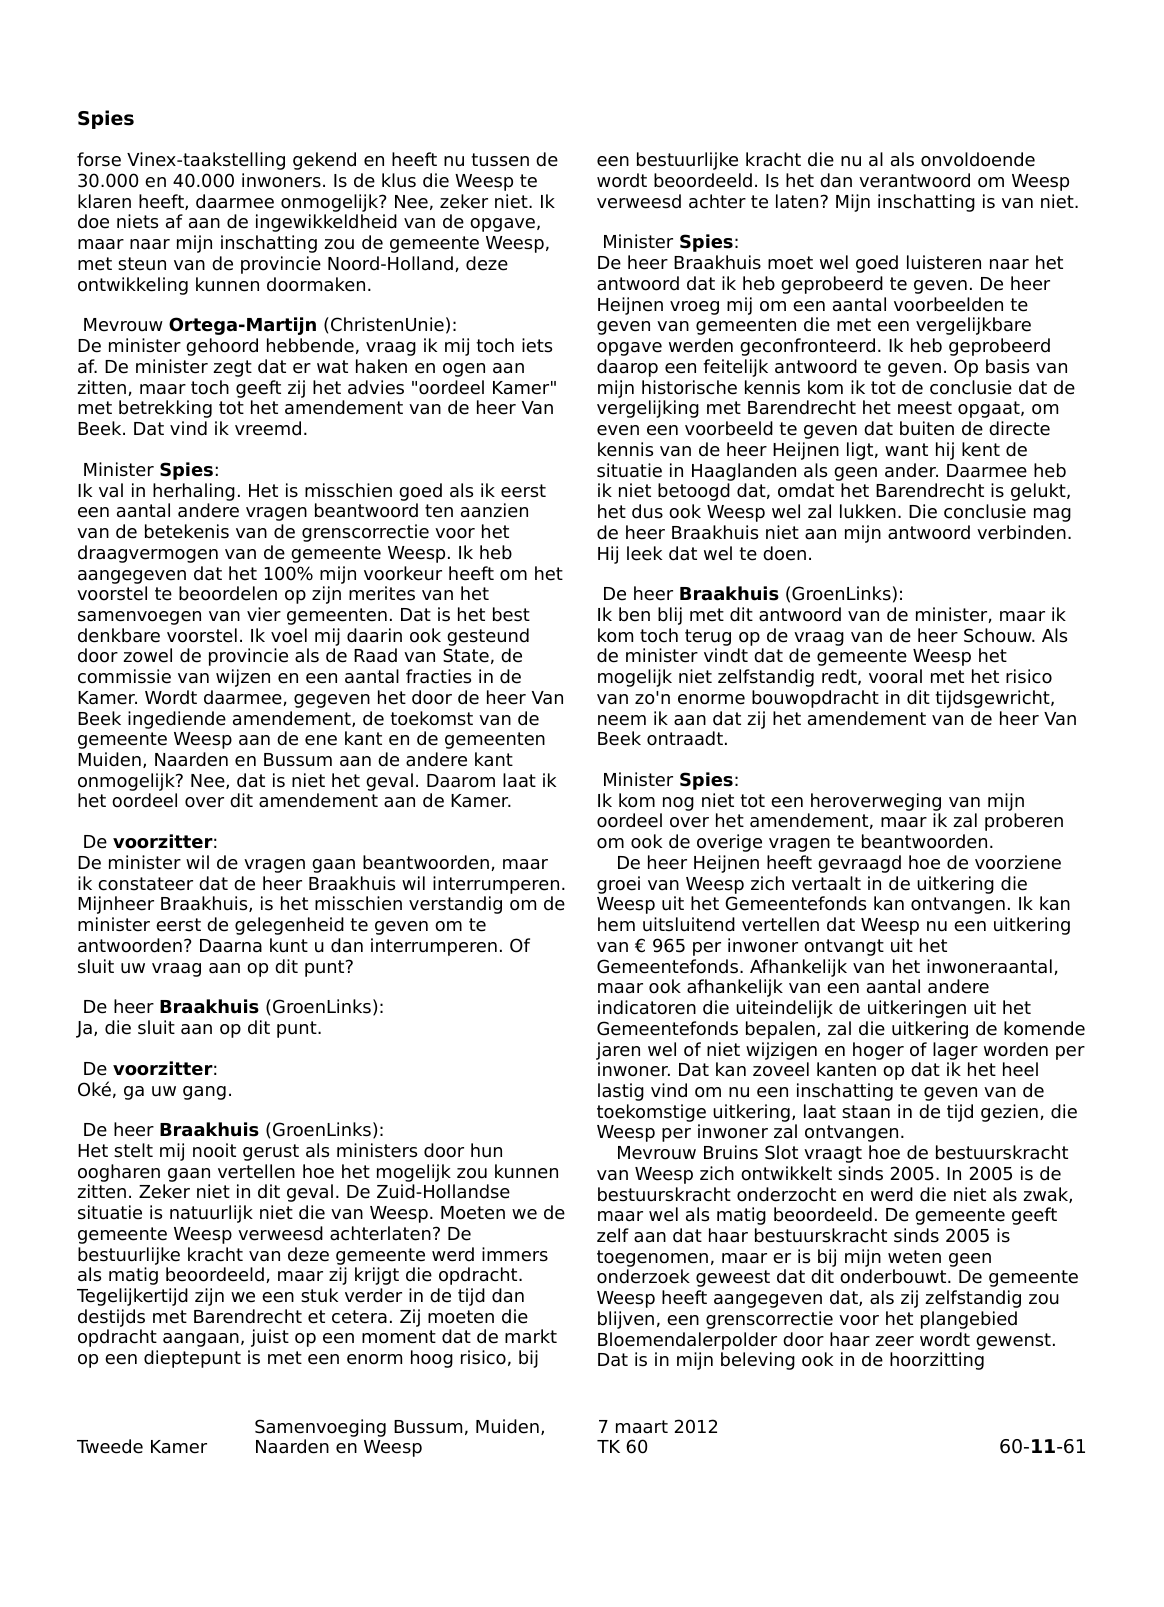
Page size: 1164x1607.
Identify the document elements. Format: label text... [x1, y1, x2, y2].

text De heer Braakhuis moet wel goed luisteren naar het antwoord dat ik heb geprobeerd te geven. De heer Heijnen vroeg mij om een aantal voorbeelden te geven van gemeenten die met een vergelijkbare opgave werden geconfronteerd. Ik heb geprobeerd daarop een feitelijk antwoord te geven. Op basis van mijn historische kennis kom ik tot de conclusie dat de vergelijking met Barendrecht het meest opgaat, om even een voorbeeld te geven dat buiten de directe kennis van de heer Heijnen ligt, want hij kent de situatie in Haaglanden als geen ander. Daarmee heb ik niet betoogd dat, omdat het Barendrecht is gelukt, het dus ook Weesp wel zal lukken. Die conclusie mag de heer Braakhuis niet aan mijn antwoord verbinden. Hij leek dat wel te doen. [596, 253, 1087, 564]
text Minister Spies: [596, 232, 1087, 253]
text Ik kom nog niet tot een heroverweging van mijn oordeel over het amendement, maar ik zal proberen om ook de overige vragen te beantwoorden. [596, 791, 1087, 853]
text De voorzitter: [77, 832, 567, 853]
text Minister Spies: [596, 770, 1087, 791]
text De heer Heijnen heeft gevraagd hoe de voorziene groei van Weesp zich vertaalt in de uitkering die Weesp uit het Gemeentefonds kan ontvangen. Ik kan hem uitsluitend vertellen dat Weesp nu een uitkering van € 965 per inwoner ontvangt uit het Gemeentefonds. Afhankelijk van het inwoneraantal, maar ook afhankelijk van een aantal andere indicatoren die uiteindelijk de uitkeringen uit het Gemeentefonds bepalen, zal die uitkering de komende jaren wel of niet wijzigen en hoger of lager worden per inwoner. Dat kan zoveel kanten op dat ik het heel lastig vind om nu een inschatting te geven van de toekomstige uitkering, laat staan in de tijd gezien, die Weesp per inwoner zal ontvangen. [596, 853, 1087, 1143]
text Het stelt mij nooit gerust als ministers door hun oogharen gaan vertellen hoe het mogelijk zou kunnen zitten. Zeker niet in dit geval. De Zuid-Hollandse situatie is natuurlijk niet die van Weesp. Moeten we de gemeente Weesp verweesd achterlaten? De bestuurlijke kracht van deze gemeente werd immers als matig beoordeeld, maar zij krijgt die opdracht. Tegelijkertijd zijn we een stuk verder in de tijd dan destijds met Barendrecht et cetera. Zij moeten die opdracht aangaan, juist op een moment dat de markt op een dieptepunt is met een enorm hoog risico, bij [77, 1141, 567, 1369]
text Oké, ga uw gang. [77, 1079, 567, 1100]
text Mevrouw Ortega-Martijn (ChristenUnie): [77, 315, 567, 336]
text De minister gehoord hebbende, vraag ik mij toch iets af. De minister zegt dat er wat haken en ogen aan zitten, maar toch geeft zij het advies "oordeel Kamer" met betrekking tot het amendement van de heer Van Beek. Dat vind ik vreemd. [77, 336, 567, 440]
text De minister wil de vragen gaan beantwoorden, maar ik constateer dat de heer Braakhuis wil interrumperen. Mijnheer Braakhuis, is het misschien verstandig om de minister eerst de gelegenheid te geven om te antwoorden? Daarna kunt u dan interrumperen. Of sluit uw vraag aan op dit punt? [77, 853, 567, 977]
text De heer Braakhuis (GroenLinks): [596, 584, 1087, 605]
text De voorzitter: [77, 1059, 567, 1079]
text Ik ben blij met dit antwoord van de minister, maar ik kom toch terug op de vraag van de heer Schouw. Als de minister vindt dat de gemeente Weesp het mogelijk niet zelfstandig redt, vooral met het risico van zo'n enorme bouwopdracht in dit tijdsgewricht, neem ik aan dat zij het amendement van de heer Van Beek ontraadt. [596, 605, 1087, 750]
text een bestuurlijke kracht die nu al als onvoldoende wordt beoordeeld. Is het dan verantwoord om Weesp verweesd achter te laten? Mijn inschatting is van niet. [596, 150, 1087, 212]
text forse Vinex-taakstelling gekend en heeft nu tussen de 30.000 en 40.000 inwoners. Is de klus die Weesp te klaren heeft, daarmee onmogelijk? Nee, zeker niet. Ik doe niets af aan de ingewikkeldheid van de opgave, maar naar mijn inschatting zou de gemeente Weesp, met steun van de provincie Noord-Holland, deze ontwikkeling kunnen doormaken. [77, 150, 567, 295]
text Mevrouw Bruins Slot vraagt hoe de bestuurskracht van Weesp zich ontwikkelt sinds 2005. In 2005 is de bestuurskracht onderzocht en werd die niet als zwak, maar wel als matig beoordeeld. De gemeente geeft zelf aan dat haar bestuurskracht sinds 2005 is toegenomen, maar er is bij mijn weten geen onderzoek geweest dat dit onderbouwt. De gemeente Weesp heeft aangegeven dat, als zij zelfstandig zou blijven, een grenscorrectie voor het plangebied Bloemendalerpolder door haar zeer wordt gewenst. Dat is in mijn beleving ook in de hoorzitting [596, 1143, 1087, 1371]
text Minister Spies: [77, 460, 567, 480]
text Ja, die sluit aan op dit punt. [77, 1018, 567, 1039]
text De heer Braakhuis (GroenLinks): [77, 997, 567, 1018]
text De heer Braakhuis (GroenLinks): [77, 1120, 567, 1141]
text Ik val in herhaling. Het is misschien goed als ik eerst een aantal andere vragen beantwoord ten aanzien van de betekenis van de grenscorrectie voor het draagvermogen van de gemeente Weesp. Ik heb aangegeven dat het 100% mijn voorkeur heeft om het voorstel te beoordelen op zijn merites van het samenvoegen van vier gemeenten. Dat is het best denkbare voorstel. Ik voel mij daarin ook gesteund door zowel de provincie als de Raad van State, de commissie van wijzen en een aantal fracties in de Kamer. Wordt daarmee, gegeven het door de heer Van Beek ingediende amendement, de toekomst van de gemeente Weesp aan de ene kant en de gemeenten Muiden, Naarden en Bussum aan de andere kant onmogelijk? Nee, dat is niet het geval. Daarom laat ik het oordeel over dit amendement aan de Kamer. [77, 480, 567, 812]
